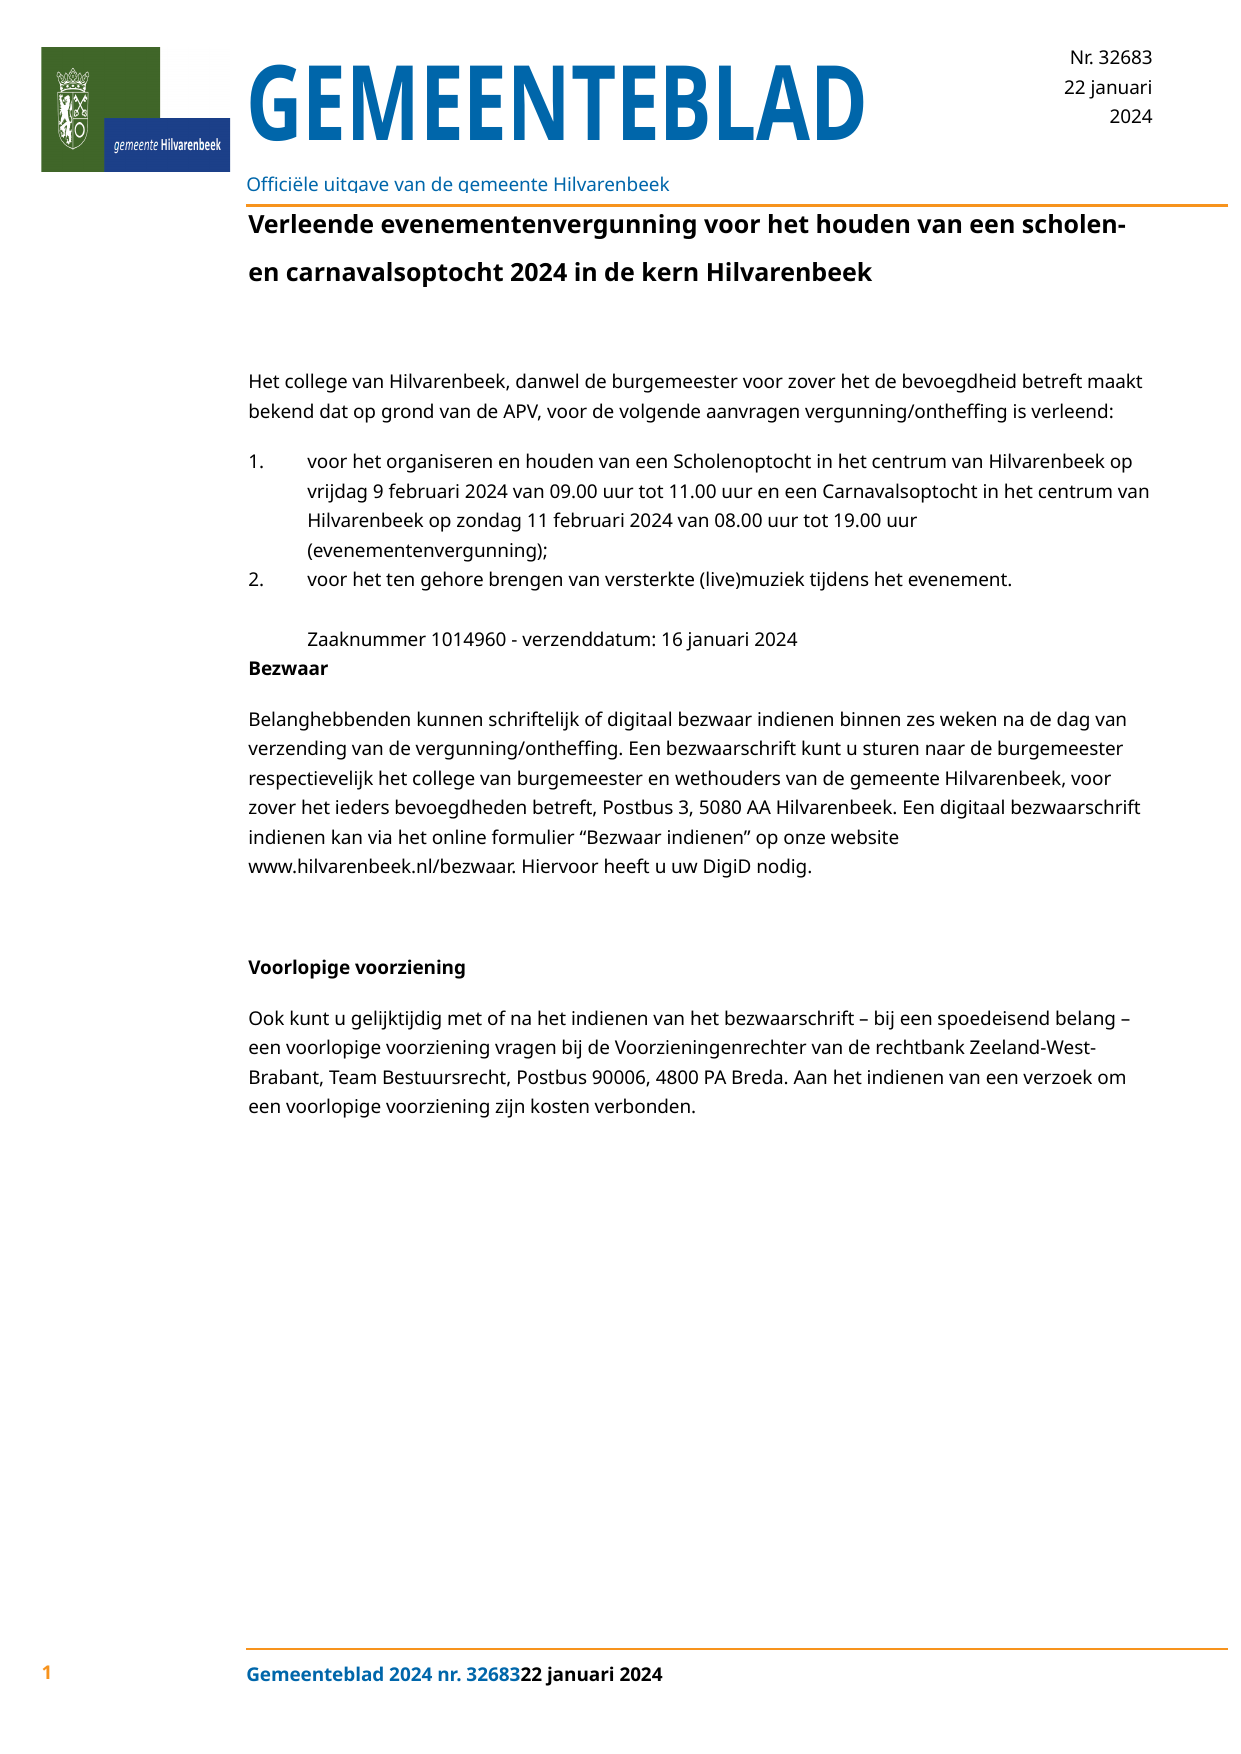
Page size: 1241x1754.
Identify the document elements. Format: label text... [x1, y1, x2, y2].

list voor het organiseren en houden van een Scholenoptocht in het centrum van Hilvarenbeek op vrijdag 9 februari 2024 van 09.00 uur tot 11.00 uur en een Carnavalsoptocht in het centrum van Hilvarenbeek op zondag 11 februari 2024 van 08.00 uur tot 19.00 uur (evenementenvergunning); [248, 448, 1152, 563]
list Zaaknummer 1014960 - verzenddatum: 16 januari 2024 [248, 626, 1152, 652]
picture [41, 47, 231, 172]
text Ook kunt u gelijktijdig met of na het indienen van het bezwaarschrift – bij een spoedeisend belang – een voorlopige voorziening vragen bij de Voorzieningenrechter van de rechtbank Zeeland-West-Brabant, Team Bestuursrecht, Postbus 90006, 4800 PA Breda. Aan het indienen van een verzoek om een voorlopige voorziening zijn kosten verbonden. [248, 1005, 1152, 1119]
text Bezwaar [248, 655, 1152, 681]
list voor het ten gehore brengen van versterkte (live)muziek tijdens het evenement. [248, 567, 1152, 592]
text Belanghebbenden kunnen schriftelijk of digitaal bezwaar indienen binnen zes weken na de dag van verzending van de vergunning/ontheffing. Een bezwaarschrift kunt u sturen naar de burgemeester respectievelijk het college van burgemeester en wethouders van de gemeente Hilvarenbeek, voor zover het ieders bevoegdheden betreft, Postbus 3, 5080 AA Hilvarenbeek. Een digitaal bezwaarschrift indienen kan via het online formulier “Bezwaar indienen” op onze website www.hilvarenbeek.nl/bezwaar. Hiervoor heeft u uw DigiD nodig. [248, 706, 1152, 879]
text Voorlopige voorziening [248, 954, 1152, 980]
text Verleende evenementenvergunning voor het houden van een scholen- en carnavalsoptocht 2024 in de kern Hilvarenbeek [248, 207, 1152, 288]
text Het college van Hilvarenbeek, danwel de burgemeester voor zover het de bevoegdheid betreft maakt bekend dat op grond van de APV, voor de volgende aanvragen vergunning/ontheffing is verleend: [248, 368, 1152, 424]
